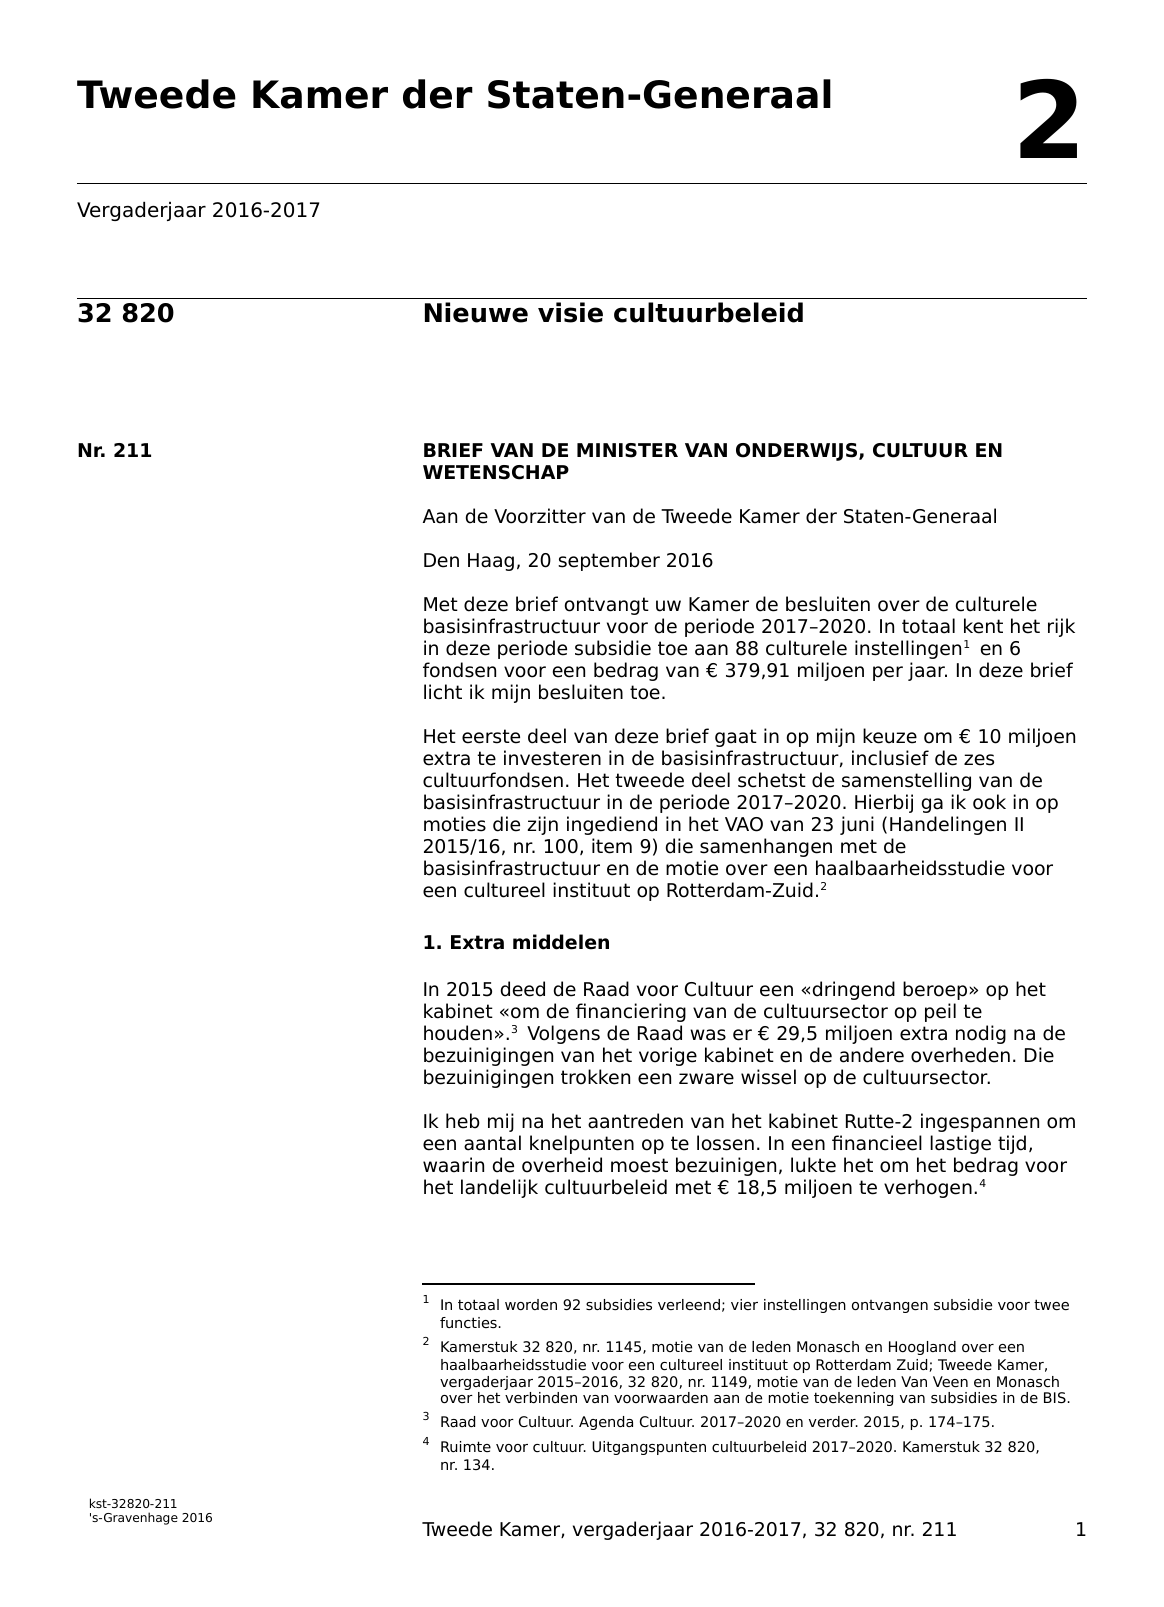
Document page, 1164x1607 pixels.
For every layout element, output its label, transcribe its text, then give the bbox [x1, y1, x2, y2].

text 's-Gravenhage 2016 [88, 1511, 323, 1525]
table_header 2 [886, 59, 1087, 183]
text Kamerstuk 32 820, nr. 1145, motie van de leden Monasch en Hoogland over een haalbaarheidsstudie voor een cultureel instituut op Rotterdam Zuid; Tweede Kamer, vergaderjaar 2015–2016, 32 820, nr. 1149, motie van de leden Van Veen en Monasch over het verbinden van voorwaarden aan de motie toekenning van subsidies in de BIS. [422, 1335, 1087, 1407]
text Raad voor Cultuur. Agenda Cultuur. 2017–2020 en verder. 2015, p. 174–175. [422, 1410, 1087, 1432]
text Ruimte voor cultuur. Uitgangspunten cultuurbeleid 2017–2020. Kamerstuk 32 820, nr. 134. [422, 1435, 1087, 1474]
text kst-32820-211 [88, 1497, 323, 1511]
text Met deze brief ontvangt uw Kamer de besluiten over de culturele basisinfrastructuur voor de periode 2017–2020. In totaal kent het rijk in deze periode subsidie toe aan 88 culturele instellingen en 6 fondsen voor een bedrag van € 379,91 miljoen per jaar. In deze brief licht ik mijn besluiten toe. [422, 594, 1087, 704]
subtitle 32 820 Nieuwe visie cultuurbeleid [77, 299, 1087, 329]
table_header Tweede Kamer der Staten-Generaal [77, 59, 886, 183]
text In 2015 deed de Raad voor Cultuur een «dringend beroep» op het kabinet «om de financiering van de cultuursector op peil te houden». Volgens de Raad was er € 29,5 miljoen extra nodig na de bezuinigingen van het vorige kabinet en de andere overheden. Die bezuinigingen trokken een zware wissel op de cultuursector. [422, 979, 1087, 1089]
text Het eerste deel van deze brief gaat in op mijn keuze om € 10 miljoen extra te investeren in de basisinfrastructuur, inclusief de zes cultuurfondsen. Het tweede deel schetst de samenstelling van de basisinfrastructuur in de periode 2017–2020. Hierbij ga ik ook in op moties die zijn ingediend in het VAO van 23 juni (Handelingen II 2015/16, nr. 100, item 9) die samenhangen met de basisinfrastructuur en de motie over een haalbaarheidsstudie voor een cultureel instituut op Rotterdam-Zuid. [422, 726, 1087, 902]
subtitle 1. Extra middelen [422, 932, 1087, 954]
subtitle Nr. 211 BRIEF VAN DE MINISTER VAN ONDERWIJS, CULTUUR EN WETENSCHAP [77, 440, 1087, 484]
table_cell Vergaderjaar 2016-2017 [77, 184, 1087, 298]
text In totaal worden 92 subsidies verleend; vier instellingen ontvangen subsidie voor twee functies. [422, 1293, 1087, 1332]
text Ik heb mij na het aantreden van het kabinet Rutte-2 ingespannen om een aantal knelpunten op te lossen. In een financieel lastige tijd, waarin de overheid moest bezuinigen, lukte het om het bedrag voor het landelijk cultuurbeleid met € 18,5 miljoen te verhogen. [422, 1111, 1087, 1199]
text Aan de Voorzitter van de Tweede Kamer der Staten-Generaal [422, 506, 1087, 528]
text Den Haag, 20 september 2016 [422, 550, 1087, 572]
